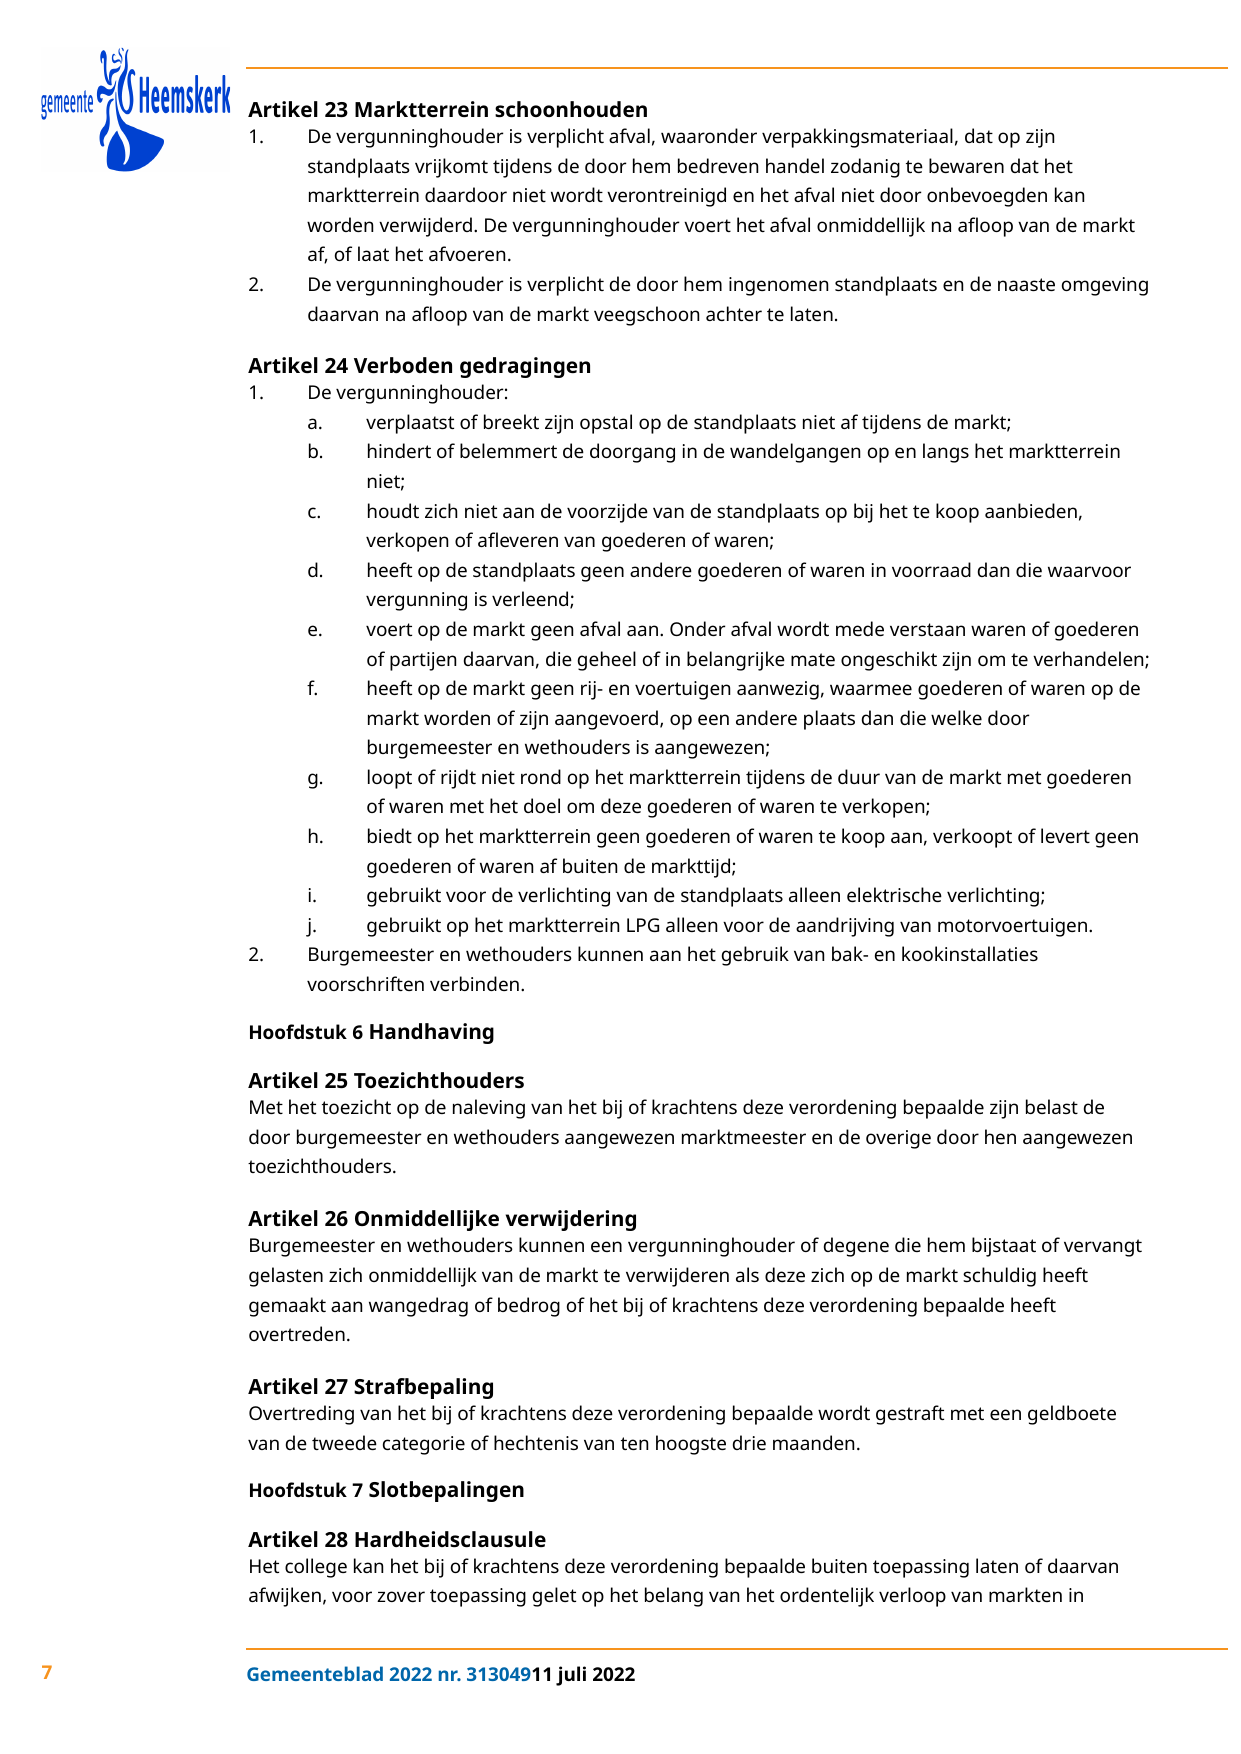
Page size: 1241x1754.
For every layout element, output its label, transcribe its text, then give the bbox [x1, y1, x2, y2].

list heeft op de markt geen rij- en voertuigen aanwezig, waarmee goederen of waren op de markt worden of zijn aangevoerd, op een andere plaats dan die welke door burgemeester en wethouders is aangewezen; [307, 675, 1152, 760]
list hindert of belemmert de doorgang in de wandelgangen op en langs het marktterrein niet; [307, 439, 1152, 494]
text Burgemeester en wethouders kunnen een vergunninghouder of degene die hem bijstaat of vervangt gelasten zich onmiddellijk van de markt te verwijderen als deze zich op de markt schuldig heeft gemaakt aan wangedrag of bedrog of het bij of krachtens deze verordening bepaalde heeft overtreden. [248, 1233, 1152, 1347]
text Artikel 27 Strafbepaling [248, 1372, 1152, 1400]
text Artikel 24 Verboden gedragingen [248, 351, 1152, 379]
list De vergunninghouder is verplicht afval, waaronder verpakkingsmateriaal, dat op zijn standplaats vrijkomt tijdens de door hem bedreven handel zodanig te bewaren dat het marktterrein daardoor niet wordt verontreinigd en het afval niet door onbevoegden kan worden verwijderd. De vergunninghouder voert het afval onmiddellijk na afloop van de markt af, of laat het afvoeren. [248, 123, 1152, 267]
list De vergunninghouder is verplicht de door hem ingenomen standplaats en de naaste omgeving daarvan na afloop van de markt veegschoon achter te laten. [248, 271, 1152, 326]
picture [41, 47, 231, 172]
text Met het toezicht op de naleving van het bij of krachtens deze verordening bepaalde zijn belast de door burgemeester en wethouders aangewezen marktmeester en de overige door hen aangewezen toezichthouders. [248, 1094, 1152, 1179]
text Artikel 26 Onmiddellijke verwijdering [248, 1204, 1152, 1233]
text Hoofdstuk 7 Slotbepalingen [248, 1475, 1152, 1504]
text Overtreding van het bij of krachtens deze verordening bepaalde wordt gestraft met een geldboete van de tweede categorie of hechtenis van ten hoogste drie maanden. [248, 1400, 1152, 1456]
text Artikel 23 Marktterrein schoonhouden [248, 95, 1152, 123]
list Burgemeester en wethouders kunnen aan het gebruik van bak- en kookinstallaties voorschriften verbinden. [248, 942, 1152, 997]
text Artikel 28 Hardheidsclausule [248, 1525, 1152, 1553]
list heeft op de standplaats geen andere goederen of waren in voorraad dan die waarvoor vergunning is verleend; [307, 557, 1152, 612]
text Artikel 25 Toezichthouders [248, 1066, 1152, 1094]
list De vergunninghouder: [248, 379, 1152, 405]
list gebruikt op het marktterrein LPG alleen voor de aandrijving van motorvoertuigen. [307, 912, 1152, 938]
text Hoofdstuk 6 Handhaving [248, 1017, 1152, 1045]
text Het college kan het bij of krachtens deze verordening bepaalde buiten toepassing laten of daarvan afwijken, voor zover toepassing gelet op het belang van het ordentelijk verloop van markten in [248, 1553, 1152, 1608]
list verplaatst of breekt zijn opstal op de standplaats niet af tijdens de markt; [307, 409, 1152, 435]
list houdt zich niet aan de voorzijde van de standplaats op bij het te koop aanbieden, verkopen of afleveren van goederen of waren; [307, 498, 1152, 553]
list biedt op het marktterrein geen goederen of waren te koop aan, verkoopt of levert geen goederen of waren af buiten de markttijd; [307, 823, 1152, 879]
list voert op de markt geen afval aan. Onder afval wordt mede verstaan waren of goederen of partijen daarvan, die geheel of in belangrijke mate ongeschikt zijn om te verhandelen; [307, 616, 1152, 672]
list loopt of rijdt niet rond op het marktterrein tijdens de duur van de markt met goederen of waren met het doel om deze goederen of waren te verkopen; [307, 764, 1152, 819]
list gebruikt voor de verlichting van de standplaats alleen elektrische verlichting; [307, 882, 1152, 908]
